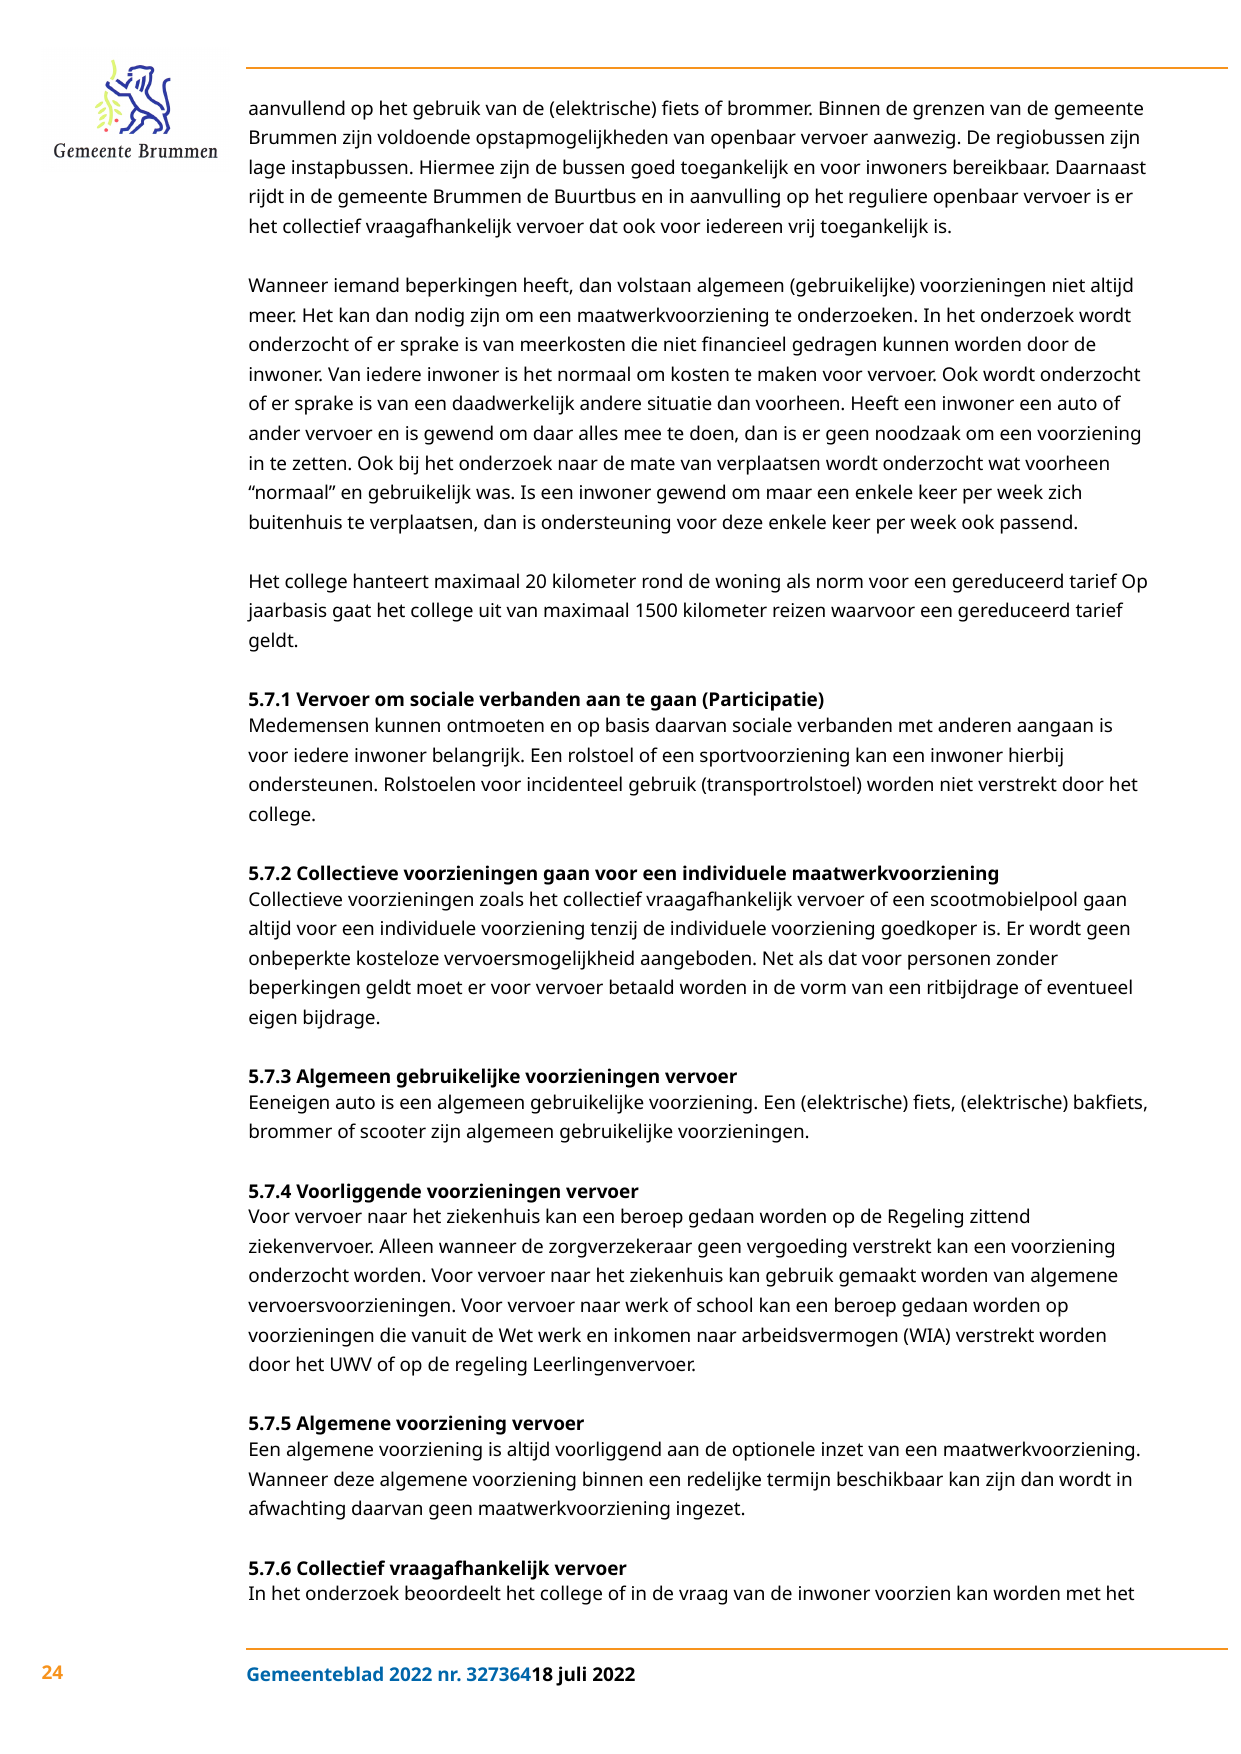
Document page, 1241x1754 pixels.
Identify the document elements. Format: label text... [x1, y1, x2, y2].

text 5.7.2 Collectieve voorzieningen gaan voor een individuele maatwerkvoorziening [248, 860, 1152, 886]
text In het onderzoek beoordeelt het college of in de vraag van de inwoner voorzien kan worden met het [248, 1580, 1152, 1606]
text aanvullend op het gebruik van de (elektrische) fiets of brommer. Binnen de grenzen van de gemeente Brummen zijn voldoende opstapmogelijkheden van openbaar vervoer aanwezig. De regiobussen zijn lage instapbussen. Hiermee zijn de bussen goed toegankelijk en voor inwoners bereikbaar. Daarnaast rijdt in de gemeente Brummen de Buurtbus en in aanvulling op het reguliere openbaar vervoer is er het collectief vraagafhankelijk vervoer dat ook voor iedereen vrij toegankelijk is. [248, 95, 1152, 239]
text Collectieve voorzieningen zoals het collectief vraagafhankelijk vervoer of een scootmobielpool gaan altijd voor een individuele voorziening tenzij de individuele voorziening goedkoper is. Er wordt geen onbeperkte kosteloze vervoersmogelijkheid aangeboden. Net als dat voor personen zonder beperkingen geldt moet er voor vervoer betaald worden in de vorm van een ritbijdrage of eventueel eigen bijdrage. [248, 886, 1152, 1030]
picture [41, 47, 231, 172]
text Wanneer iemand beperkingen heeft, dan volstaan algemeen (gebruikelijke) voorzieningen niet altijd meer. Het kan dan nodig zijn om een maatwerkvoorziening te onderzoeken. In het onderzoek wordt onderzocht of er sprake is van meerkosten die niet financieel gedragen kunnen worden door de inwoner. Van iedere inwoner is het normaal om kosten te maken voor vervoer. Ook wordt onderzocht of er sprake is van een daadwerkelijk andere situatie dan voorheen. Heeft een inwoner een auto of ander vervoer en is gewend om daar alles mee te doen, dan is er geen noodzaak om een voorziening in te zetten. Ook bij het onderzoek naar de mate van verplaatsen wordt onderzocht wat voorheen “normaal” en gebruikelijk was. Is een inwoner gewend om maar een enkele keer per week zich buitenhuis te verplaatsen, dan is ondersteuning voor deze enkele keer per week ook passend. [248, 272, 1152, 535]
text Medemensen kunnen ontmoeten en op basis daarvan sociale verbanden met anderen aangaan is voor iedere inwoner belangrijk. Een rolstoel of een sportvoorziening kan een inwoner hierbij ondersteunen. Rolstoelen voor incidenteel gebruik (transportrolstoel) worden niet verstrekt door het college. [248, 712, 1152, 827]
text Een algemene voorziening is altijd voorliggend aan de optionele inzet van een maatwerkvoorziening. Wanneer deze algemene voorziening binnen een redelijke termijn beschikbaar kan zijn dan wordt in afwachting daarvan geen maatwerkvoorziening ingezet. [248, 1436, 1152, 1521]
text 5.7.3 Algemeen gebruikelijke voorzieningen vervoer [248, 1063, 1152, 1089]
text Eeneigen auto is een algemeen gebruikelijke voorziening. Een (elektrische) fiets, (elektrische) bakfiets, brommer of scooter zijn algemeen gebruikelijke voorzieningen. [248, 1089, 1152, 1144]
text Het college hanteert maximaal 20 kilometer rond de woning als norm voor een gereduceerd tarief Op jaarbasis gaat het college uit van maximaal 1500 kilometer reizen waarvoor een gereduceerd tarief geldt. [248, 568, 1152, 653]
text Voor vervoer naar het ziekenhuis kan een beroep gedaan worden op de Regeling zittend ziekenvervoer. Alleen wanneer de zorgverzekeraar geen vergoeding verstrekt kan een voorziening onderzocht worden. Voor vervoer naar het ziekenhuis kan gebruik gemaakt worden van algemene vervoersvoorzieningen. Voor vervoer naar werk of school kan een beroep gedaan worden op voorzieningen die vanuit de Wet werk en inkomen naar arbeidsvermogen (WIA) verstrekt worden door het UWV of op de regeling Leerlingenvervoer. [248, 1203, 1152, 1377]
text 5.7.5 Algemene voorziening vervoer [248, 1411, 1152, 1436]
text 5.7.1 Vervoer om sociale verbanden aan te gaan (Participatie) [248, 686, 1152, 712]
text 5.7.6 Collectief vraagafhankelijk vervoer [248, 1555, 1152, 1580]
text 5.7.4 Voorliggende voorzieningen vervoer [248, 1178, 1152, 1203]
